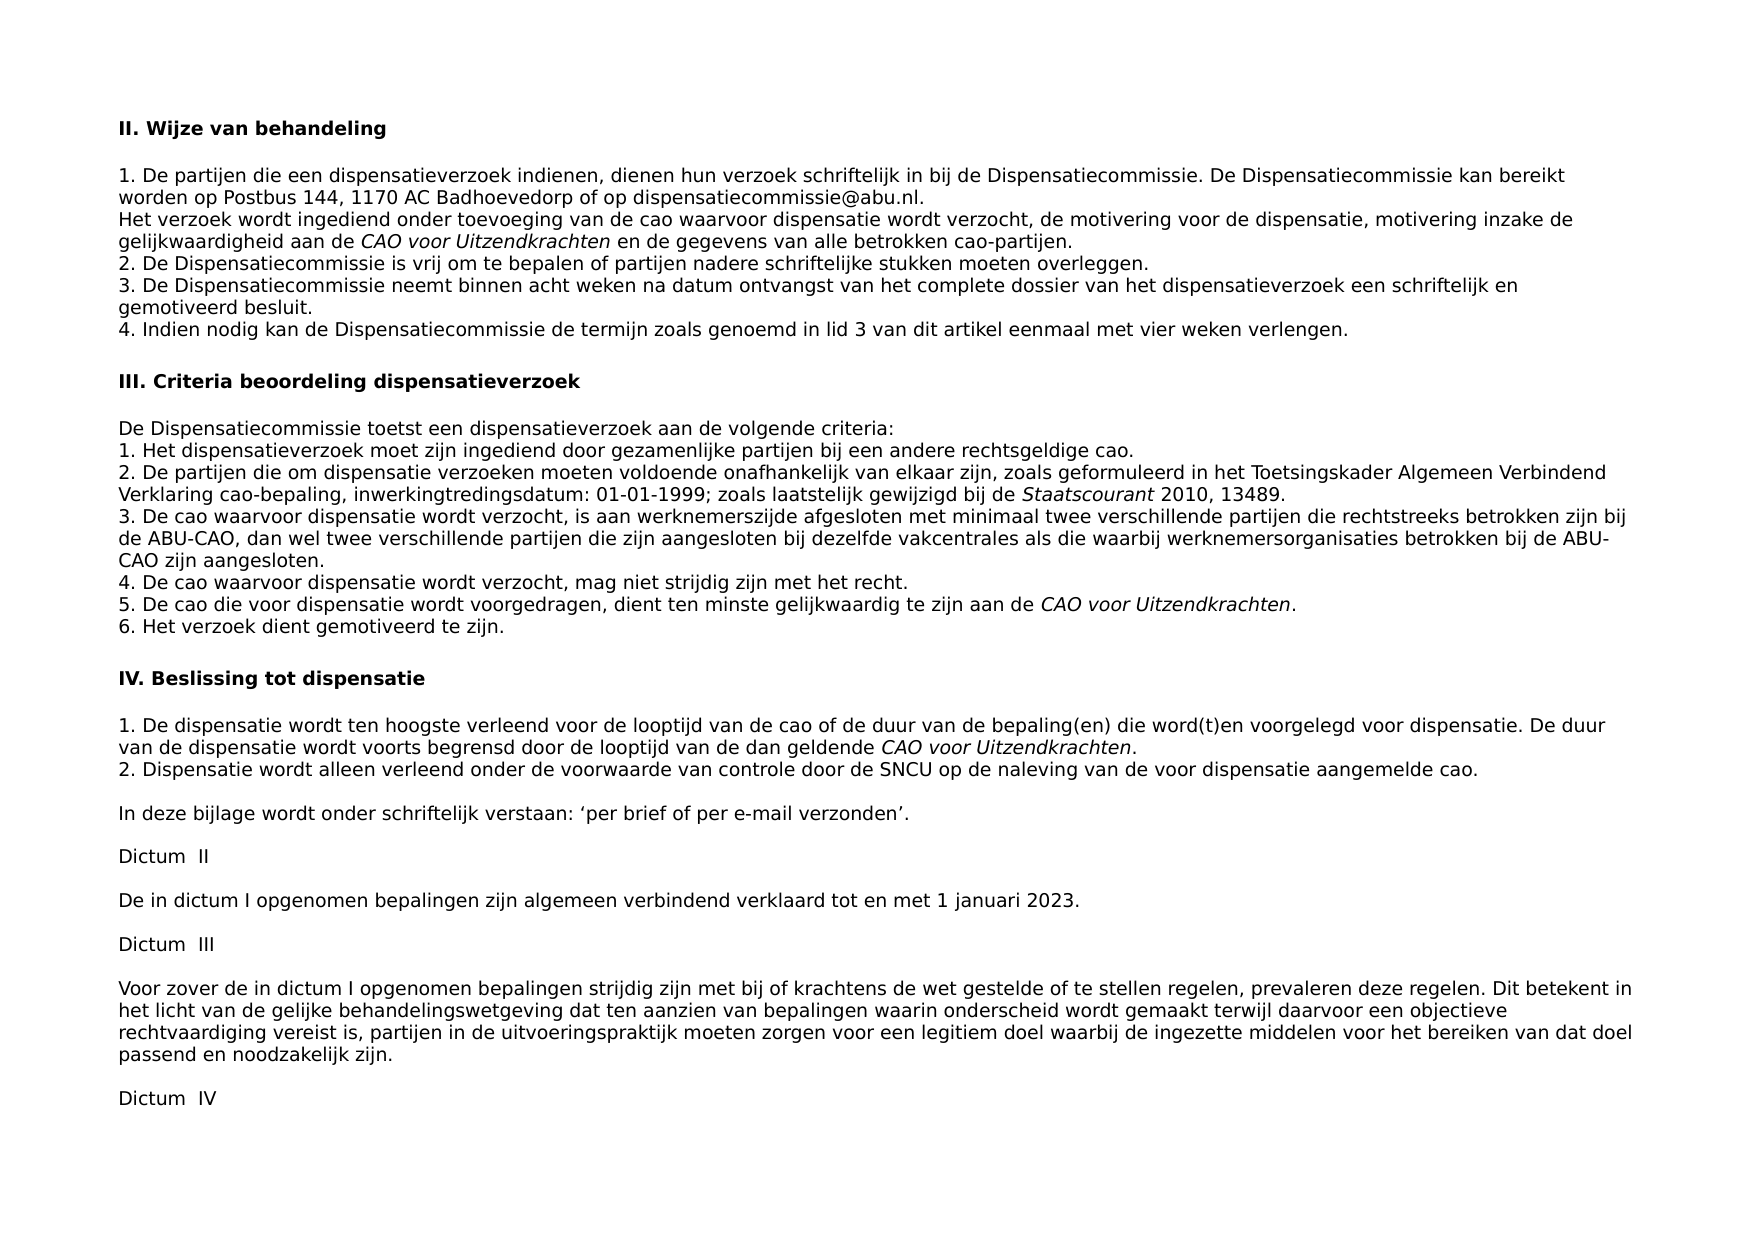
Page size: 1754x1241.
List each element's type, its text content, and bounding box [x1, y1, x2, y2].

text 6. Het verzoek dient gemotiveerd te zijn. [118, 616, 1636, 638]
text 1. De partijen die een dispensatieverzoek indienen, dienen hun verzoek schriftelijk in bij de Dispensatiecommissie. De Dispensatiecommissie kan bereikt worden op Postbus 144, 1170 AC Badhoevedorp of op dispensatiecommissie@abu.nl. [118, 165, 1636, 209]
subtitle III. Criteria beoordeling dispensatieverzoek [118, 371, 1636, 393]
text 5. De cao die voor dispensatie wordt voorgedragen, dient ten minste gelijkwaardig te zijn aan de CAO voor Uitzendkrachten. [118, 594, 1636, 616]
text 1. De dispensatie wordt ten hoogste verleend voor de looptijd van de cao of de duur van de bepaling(en) die word(t)en voorgelegd voor dispensatie. De duur van de dispensatie wordt voorts begrensd door de looptijd van de dan geldende CAO voor Uitzendkrachten. [118, 715, 1636, 759]
subtitle II. Wijze van behandeling [118, 118, 1636, 140]
text 2. Dispensatie wordt alleen verleend onder de voorwaarde van controle door de SNCU op de naleving van de voor dispensatie aangemelde cao. [118, 759, 1636, 781]
text Dictum IV [118, 1088, 1636, 1110]
text Dictum II [118, 846, 1636, 868]
text 2. De Dispensatiecommissie is vrij om te bepalen of partijen nadere schriftelijke stukken moeten overleggen. [118, 253, 1636, 275]
subtitle IV. Beslissing tot dispensatie [118, 668, 1636, 690]
text De Dispensatiecommissie toetst een dispensatieverzoek aan de volgende criteria: [118, 418, 1636, 440]
text In deze bijlage wordt onder schriftelijk verstaan: ‘per brief of per e-mail verzonden’. [118, 802, 1636, 824]
text 3. De Dispensatiecommissie neemt binnen acht weken na datum ontvangst van het complete dossier van het dispensatieverzoek een schriftelijk en gemotiveerd besluit. [118, 275, 1636, 319]
text 4. Indien nodig kan de Dispensatiecommissie de termijn zoals genoemd in lid 3 van dit artikel eenmaal met vier weken verlengen. [118, 319, 1636, 341]
text 3. De cao waarvoor dispensatie wordt verzocht, is aan werknemerszijde afgesloten met minimaal twee verschillende partijen die rechtstreeks betrokken zijn bij de ABU-CAO, dan wel twee verschillende partijen die zijn aangesloten bij dezelfde vakcentrales als die waarbij werknemersorganisaties betrokken bij de ABU-CAO zijn aangesloten. [118, 506, 1636, 572]
text 4. De cao waarvoor dispensatie wordt verzocht, mag niet strijdig zijn met het recht. [118, 572, 1636, 594]
text 2. De partijen die om dispensatie verzoeken moeten voldoende onafhankelijk van elkaar zijn, zoals geformuleerd in het Toetsingskader Algemeen Verbindend Verklaring cao-bepaling, inwerkingtredingsdatum: 01-01-1999; zoals laatstelijk gewijzigd bij de Staatscourant 2010, 13489. [118, 462, 1636, 506]
text Het verzoek wordt ingediend onder toevoeging van de cao waarvoor dispensatie wordt verzocht, de motivering voor de dispensatie, motivering inzake de gelijkwaardigheid aan de CAO voor Uitzendkrachten en de gegevens van alle betrokken cao-partijen. [118, 209, 1636, 253]
text Dictum III [118, 934, 1636, 956]
text De in dictum I opgenomen bepalingen zijn algemeen verbindend verklaard tot en met 1 januari 2023. [118, 890, 1636, 912]
text 1. Het dispensatieverzoek moet zijn ingediend door gezamenlijke partijen bij een andere rechtsgeldige cao. [118, 440, 1636, 462]
text Voor zover de in dictum I opgenomen bepalingen strijdig zijn met bij of krachtens de wet gestelde of te stellen regelen, prevaleren deze regelen. Dit betekent in het licht van de gelijke behandelingswetgeving dat ten aanzien van bepalingen waarin onderscheid wordt gemaakt terwijl daarvoor een objectieve rechtvaardiging vereist is, partijen in de uitvoeringspraktijk moeten zorgen voor een legitiem doel waarbij de ingezette middelen voor het bereiken van dat doel passend en noodzakelijk zijn. [118, 978, 1636, 1066]
